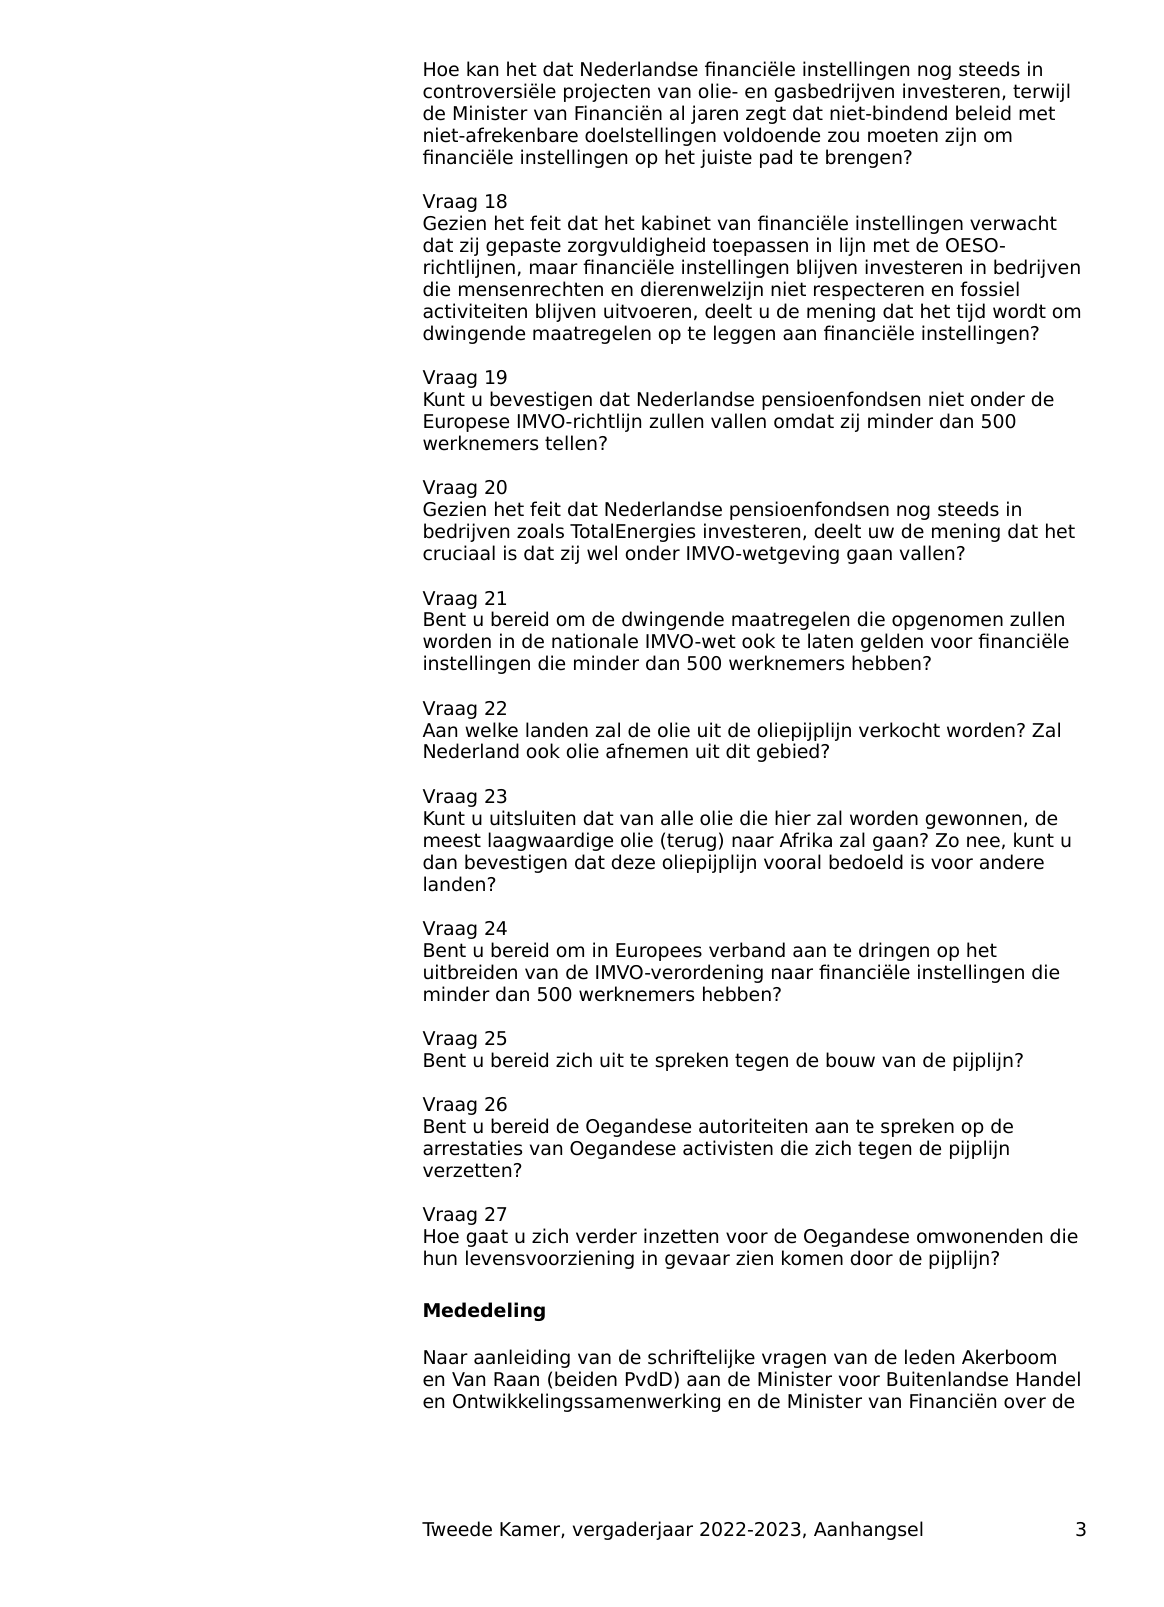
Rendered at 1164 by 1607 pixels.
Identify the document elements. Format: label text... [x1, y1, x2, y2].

text Vraag 19 [422, 367, 1087, 389]
text Vraag 18 [422, 191, 1087, 213]
text Kunt u bevestigen dat Nederlandse pensioenfondsen niet onder de Europese IMVO-richtlijn zullen vallen omdat zij minder dan 500 werknemers tellen? [422, 389, 1087, 455]
text Vraag 27 [422, 1204, 1087, 1226]
text Bent u bereid zich uit te spreken tegen de bouw van de pijplijn? [422, 1050, 1087, 1072]
text Vraag 21 [422, 587, 1087, 609]
text Vraag 25 [422, 1028, 1087, 1050]
text Vraag 23 [422, 786, 1087, 808]
text Vraag 24 [422, 918, 1087, 940]
text Hoe gaat u zich verder inzetten voor de Oegandese omwonenden die hun levensvoorziening in gevaar zien komen door de pijplijn? [422, 1226, 1087, 1270]
text Bent u bereid de Oegandese autoriteiten aan te spreken op de arrestaties van Oegandese activisten die zich tegen de pijplijn verzetten? [422, 1116, 1087, 1182]
text Hoe kan het dat Nederlandse financiële instellingen nog steeds in controversiële projecten van olie- en gasbedrijven investeren, terwijl de Minister van Financiën al jaren zegt dat niet-bindend beleid met niet-afrekenbare doelstellingen voldoende zou moeten zijn om financiële instellingen op het juiste pad te brengen? [422, 59, 1087, 169]
text Aan welke landen zal de olie uit de oliepijplijn verkocht worden? Zal Nederland ook olie afnemen uit dit gebied? [422, 719, 1087, 763]
text Kunt u uitsluiten dat van alle olie die hier zal worden gewonnen, de meest laagwaardige olie (terug) naar Afrika zal gaan? Zo nee, kunt u dan bevestigen dat deze oliepijplijn vooral bedoeld is voor andere landen? [422, 808, 1087, 896]
text Bent u bereid om in Europees verband aan te dringen op het uitbreiden van de IMVO-verordening naar financiële instellingen die minder dan 500 werknemers hebben? [422, 940, 1087, 1006]
text Gezien het feit dat Nederlandse pensioenfondsen nog steeds in bedrijven zoals TotalEnergies investeren, deelt uw de mening dat het cruciaal is dat zij wel onder IMVO-wetgeving gaan vallen? [422, 499, 1087, 565]
text Gezien het feit dat het kabinet van financiële instellingen verwacht dat zij gepaste zorgvuldigheid toepassen in lijn met de OESO-richtlijnen, maar financiële instellingen blijven investeren in bedrijven die mensenrechten en dierenwelzijn niet respecteren en fossiel activiteiten blijven uitvoeren, deelt u de mening dat het tijd wordt om dwingende maatregelen op te leggen aan financiële instellingen? [422, 213, 1087, 345]
text Bent u bereid om de dwingende maatregelen die opgenomen zullen worden in de nationale IMVO-wet ook te laten gelden voor financiële instellingen die minder dan 500 werknemers hebben? [422, 609, 1087, 675]
text Vraag 26 [422, 1094, 1087, 1116]
subtitle Mededeling [422, 1300, 1087, 1322]
text Vraag 22 [422, 697, 1087, 719]
text Naar aanleiding van de schriftelijke vragen van de leden Akerboom en Van Raan (beiden PvdD) aan de Minister voor Buitenlandse Handel en Ontwikkelingssamenwerking en de Minister van Financiën over de [422, 1347, 1087, 1413]
text Vraag 20 [422, 477, 1087, 499]
